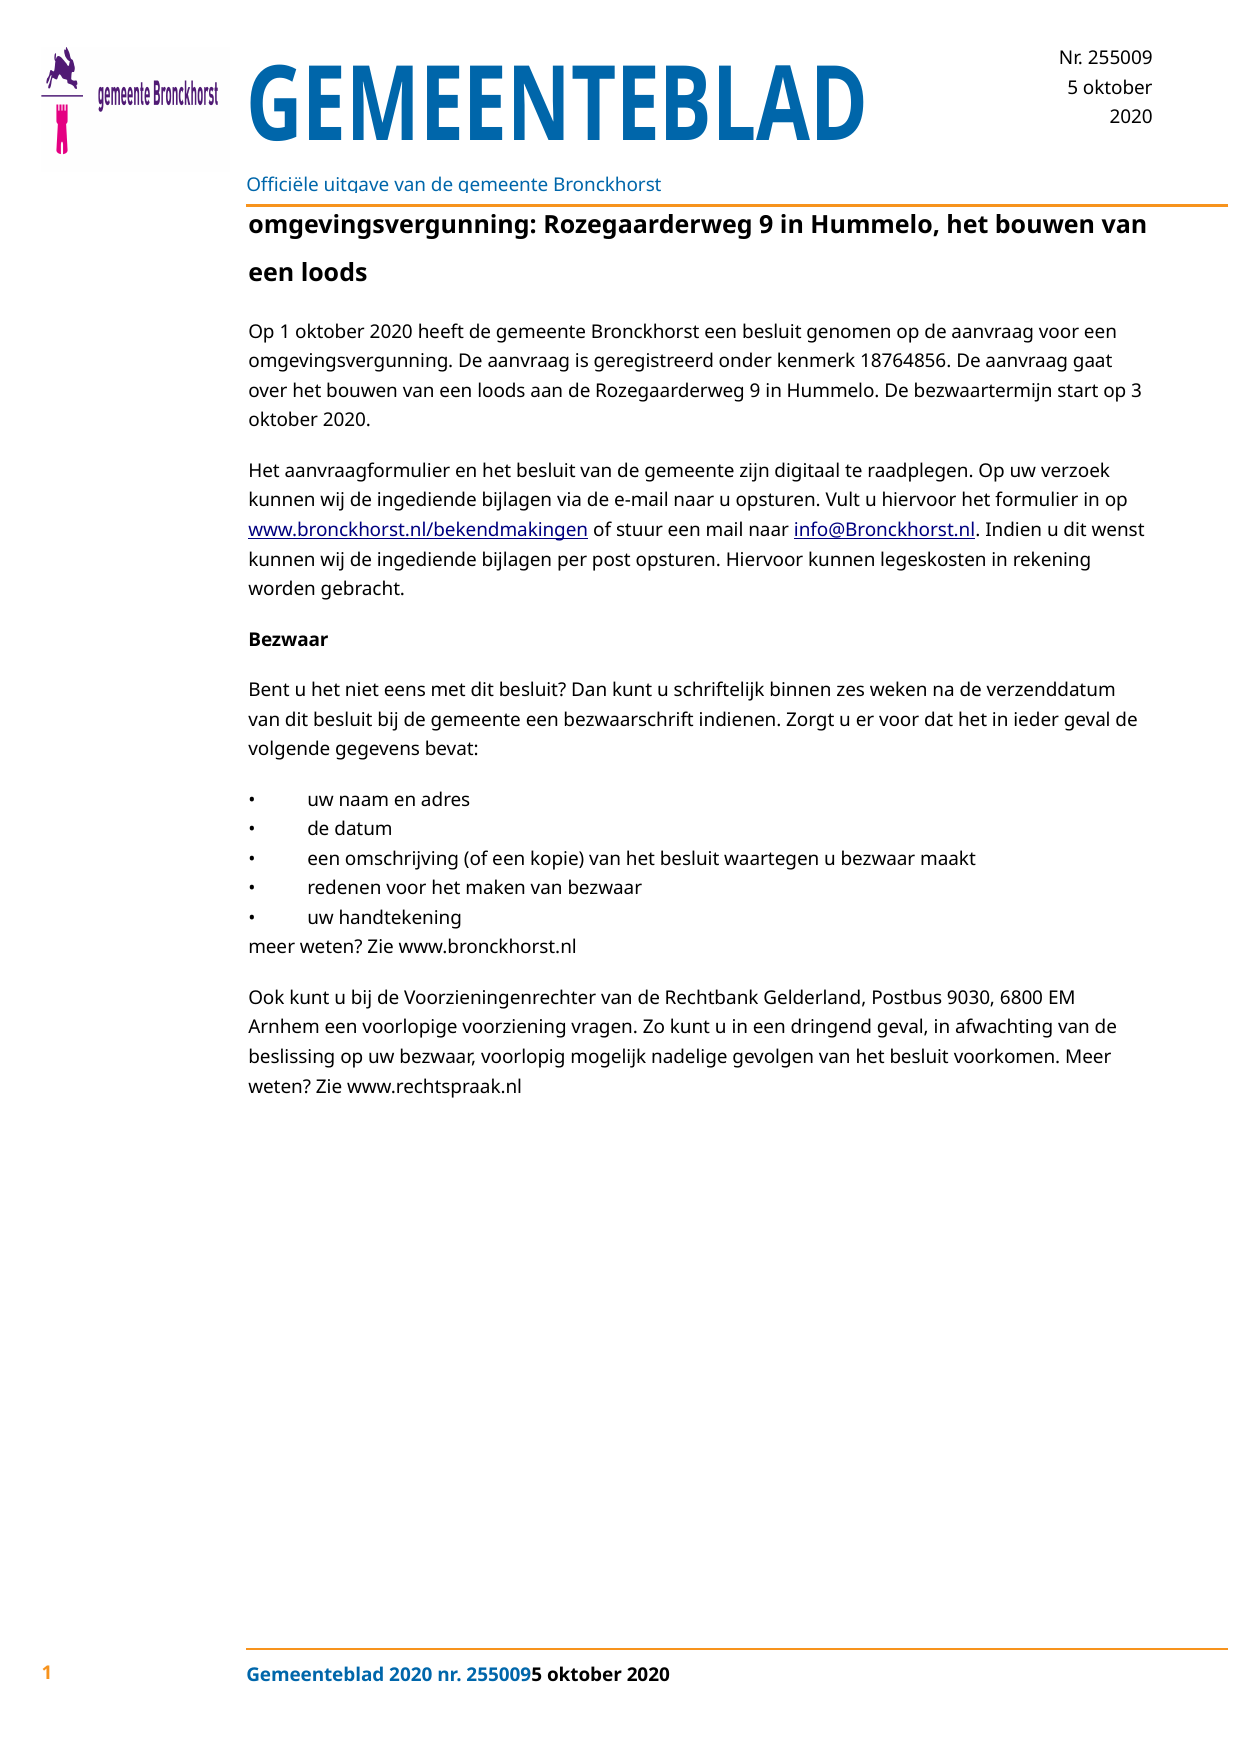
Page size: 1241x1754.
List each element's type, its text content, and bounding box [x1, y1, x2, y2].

picture [41, 47, 231, 172]
text Bent u het niet eens met dit besluit? Dan kunt u schriftelijk binnen zes weken na de verzenddatum van dit besluit bij de gemeente een bezwaarschrift indienen. Zorgt u er voor dat het in ieder geval de volgende gegevens bevat: [248, 676, 1152, 761]
text omgevingsvergunning: Rozegaarderweg 9 in Hummelo, het bouwen van een loods [248, 207, 1152, 288]
text Bezwaar [248, 626, 1152, 652]
list een omschrijving (of een kopie) van het besluit waartegen u bezwaar maakt [248, 845, 1152, 871]
list redenen voor het maken van bezwaar [248, 874, 1152, 900]
text Ook kunt u bij de Voorzieningenrechter van de Rechtbank Gelderland, Postbus 9030, 6800 EM Arnhem een voorlopige voorziening vragen. Zo kunt u in een dringend geval, in afwachting van de beslissing op uw bezwaar, voorlopig mogelijk nadelige gevolgen van het besluit voorkomen. Meer weten? Zie www.rechtspraak.nl [248, 984, 1152, 1099]
list de datum [248, 815, 1152, 841]
text Op 1 oktober 2020 heeft de gemeente Bronckhorst een besluit genomen op de aanvraag voor een omgevingsvergunning. De aanvraag is geregistreerd onder kenmerk 18764856. De aanvraag gaat over het bouwen van een loods aan de Rozegaarderweg 9 in Hummelo. De bezwaartermijn start op 3 oktober 2020. [248, 318, 1152, 432]
list uw handtekening [248, 904, 1152, 930]
text Het aanvraagformulier en het besluit van de gemeente zijn digitaal te raadplegen. Op uw verzoek kunnen wij de ingediende bijlagen via de e-mail naar u opsturen. Vult u hiervoor het formulier in op www.bronckhorst.nl/bekendmakingen of stuur een mail naar info@Bronckhorst.nl. Indien u dit wenst kunnen wij de ingediende bijlagen per post opsturen. Hiervoor kunnen legeskosten in rekening worden gebracht. [248, 457, 1152, 601]
list uw naam en adres [248, 786, 1152, 812]
text meer weten? Zie www.bronckhorst.nl [248, 934, 1152, 959]
